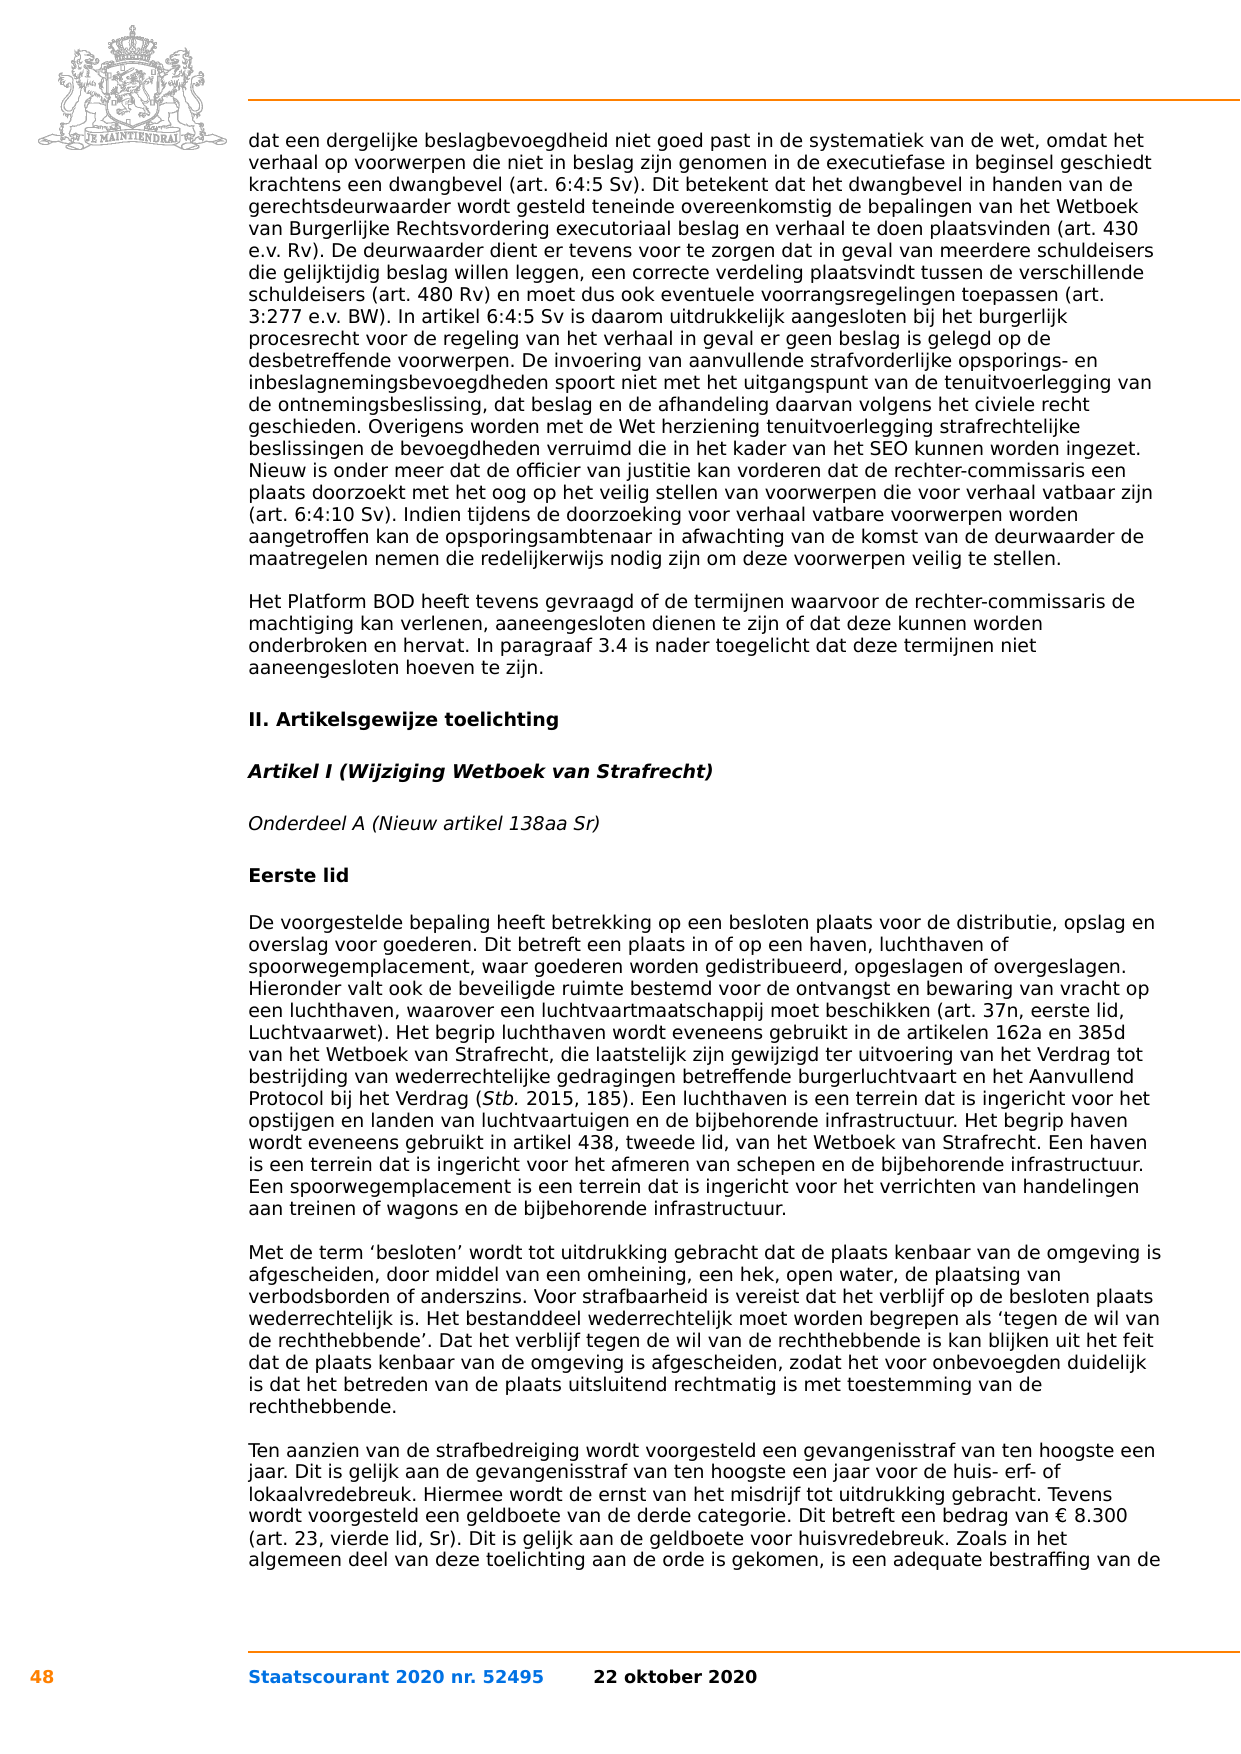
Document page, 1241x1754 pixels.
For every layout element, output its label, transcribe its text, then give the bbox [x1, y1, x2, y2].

subtitle Artikel I (Wijziging Wetboek van Strafrecht) [248, 761, 1163, 783]
subtitle Onderdeel A (Nieuw artikel 138aa Sr) [248, 813, 1163, 835]
subtitle II. Artikelsgewijze toelichting [248, 709, 1163, 731]
text Het Platform BOD heeft tevens gevraagd of de termijnen waarvoor de rechter-commissaris de machtiging kan verlenen, aaneengesloten dienen te zijn of dat deze kunnen worden onderbroken en hervat. In paragraaf 3.4 is nader toegelicht dat deze termijnen niet aaneengesloten hoeven te zijn. [248, 591, 1163, 679]
text De voorgestelde bepaling heeft betrekking op een besloten plaats voor de distributie, opslag en overslag voor goederen. Dit betreft een plaats in of op een haven, luchthaven of spoorwegemplacement, waar goederen worden gedistribueerd, opgeslagen of overgeslagen. Hieronder valt ook de beveiligde ruimte bestemd voor de ontvangst en bewaring van vracht op een luchthaven, waarover een luchtvaartmaatschappij moet beschikken (art. 37n, eerste lid, Luchtvaarwet). Het begrip luchthaven wordt eveneens gebruikt in de artikelen 162a en 385d van het Wetboek van Strafrecht, die laatstelijk zijn gewijzigd ter uitvoering van het Verdrag tot bestrijding van wederrechtelijke gedragingen betreffende burgerluchtvaart en het Aanvullend Protocol bij het Verdrag (Stb. 2015, 185). Een luchthaven is een terrein dat is ingericht voor het opstijgen en landen van luchtvaartuigen en de bijbehorende infrastructuur. Het begrip haven wordt eveneens gebruikt in artikel 438, tweede lid, van het Wetboek van Strafrecht. Een haven is een terrein dat is ingericht voor het afmeren van schepen en de bijbehorende infrastructuur. Een spoorwegemplacement is een terrein dat is ingericht voor het verrichten van handelingen aan treinen of wagons en de bijbehorende infrastructuur. [248, 912, 1163, 1220]
text Ten aanzien van de strafbedreiging wordt voorgesteld een gevangenisstraf van ten hoogste een jaar. Dit is gelijk aan de gevangenisstraf van ten hoogste een jaar voor de huis- erf- of lokaalvredebreuk. Hiermee wordt de ernst van het misdrijf tot uitdrukking gebracht. Tevens wordt voorgesteld een geldboete van de derde categorie. Dit betreft een bedrag van € 8.300 (art. 23, vierde lid, Sr). Dit is gelijk aan de geldboete voor huisvredebreuk. Zoals in het algemeen deel van deze toelichting aan de orde is gekomen, is een adequate bestraffing van de [248, 1439, 1163, 1571]
text Met de term ‘besloten’ wordt tot uitdrukking gebracht dat de plaats kenbaar van de omgeving is afgescheiden, door middel van een omheining, een hek, open water, de plaatsing van verbodsborden of anderszins. Voor strafbaarheid is vereist dat het verblijf op de besloten plaats wederrechtelijk is. Het bestanddeel wederrechtelijk moet worden begrepen als ‘tegen de wil van de rechthebbende’. Dat het verblijf tegen de wil van de rechthebbende is kan blijken uit het feit dat de plaats kenbaar van de omgeving is afgescheiden, zodat het voor onbevoegden duidelijk is dat het betreden van de plaats uitsluitend rechtmatig is met toestemming van de rechthebbende. [248, 1242, 1163, 1418]
picture [38, 25, 227, 150]
subtitle Eerste lid [248, 865, 1163, 887]
text dat een dergelijke beslagbevoegdheid niet goed past in de systematiek van de wet, omdat het verhaal op voorwerpen die niet in beslag zijn genomen in de executiefase in beginsel geschiedt krachtens een dwangbevel (art. 6:4:5 Sv). Dit betekent dat het dwangbevel in handen van de gerechtsdeurwaarder wordt gesteld teneinde overeenkomstig de bepalingen van het Wetboek van Burgerlijke Rechtsvordering executoriaal beslag en verhaal te doen plaatsvinden (art. 430 e.v. Rv). De deurwaarder dient er tevens voor te zorgen dat in geval van meerdere schuldeisers die gelijktijdig beslag willen leggen, een correcte verdeling plaatsvindt tussen de verschillende schuldeisers (art. 480 Rv) en moet dus ook eventuele voorrangsregelingen toepassen (art. 3:277 e.v. BW). In artikel 6:4:5 Sv is daarom uitdrukkelijk aangesloten bij het burgerlijk procesrecht voor de regeling van het verhaal in geval er geen beslag is gelegd op de desbetreffende voorwerpen. De invoering van aanvullende strafvorderlijke opsporings- en inbeslagnemingsbevoegdheden spoort niet met het uitgangspunt van de tenuitvoerlegging van de ontnemingsbeslissing, dat beslag en de afhandeling daarvan volgens het civiele recht geschieden. Overigens worden met de Wet herziening tenuitvoerlegging strafrechtelijke beslissingen de bevoegdheden verruimd die in het kader van het SEO kunnen worden ingezet. Nieuw is onder meer dat de officier van justitie kan vorderen dat de rechter-commissaris een plaats doorzoekt met het oog op het veilig stellen van voorwerpen die voor verhaal vatbaar zijn (art. 6:4:10 Sv). Indien tijdens de doorzoeking voor verhaal vatbare voorwerpen worden aangetroffen kan de opsporingsambtenaar in afwachting van de komst van de deurwaarder de maatregelen nemen die redelijkerwijs nodig zijn om deze voorwerpen veilig te stellen. [248, 130, 1163, 569]
